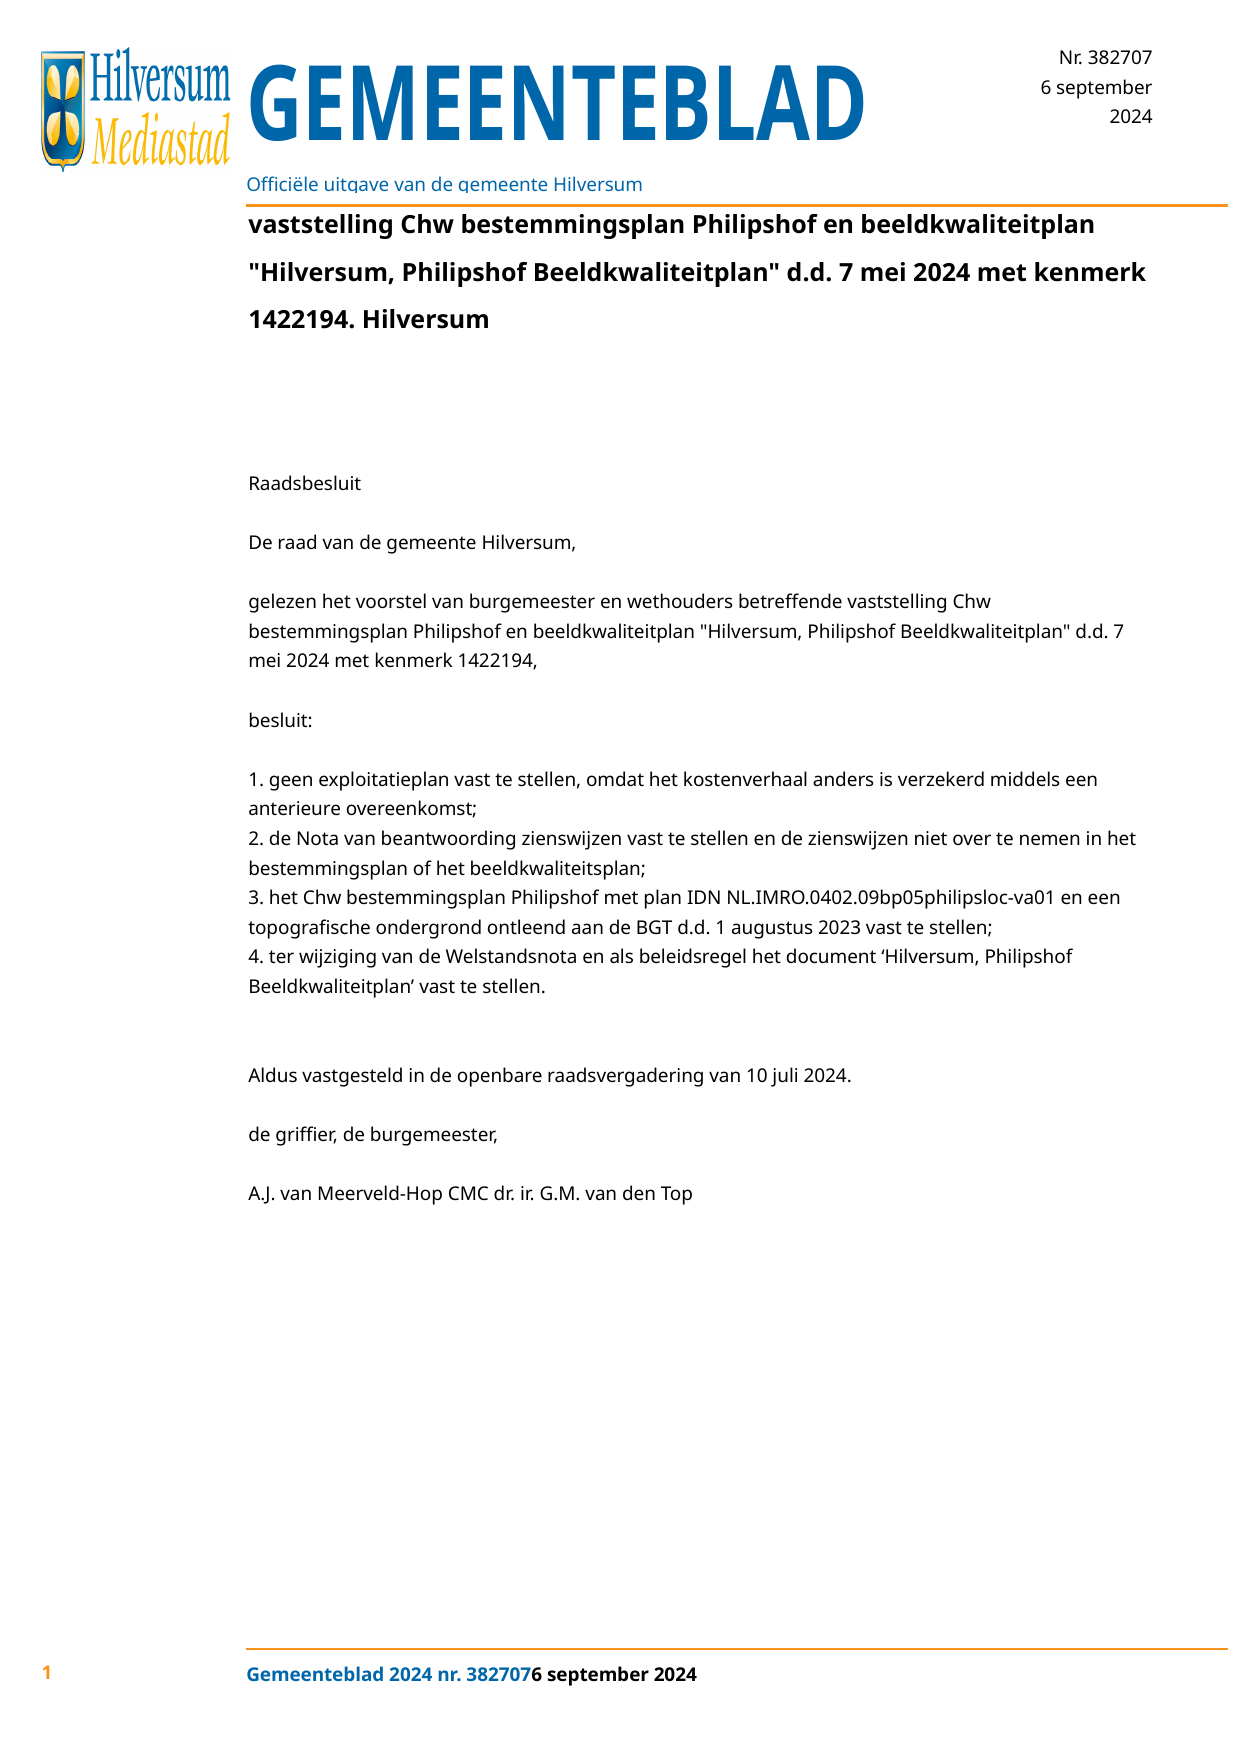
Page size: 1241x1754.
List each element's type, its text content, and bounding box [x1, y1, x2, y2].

text gelezen het voorstel van burgemeester en wethouders betreffende vaststelling Chw bestemmingsplan Philipshof en beeldkwaliteitplan "Hilversum, Philipshof Beeldkwaliteitplan" d.d. 7 mei 2024 met kenmerk 1422194, [248, 588, 1152, 673]
text 4. ter wijziging van de Welstandsnota en als beleidsregel het document ‘Hilversum, Philipshof Beeldkwaliteitplan’ vast te stellen. [248, 943, 1152, 999]
text 2. de Nota van beantwoording zienswijzen vast te stellen en de zienswijzen niet over te nemen in het bestemmingsplan of het beeldkwaliteitsplan; [248, 825, 1152, 880]
text Aldus vastgesteld in de openbare raadsvergadering van 10 juli 2024. [248, 1062, 1152, 1087]
picture [41, 47, 231, 172]
text De raad van de gemeente Hilversum, [248, 529, 1152, 555]
text besluit: [248, 707, 1152, 732]
text A.J. van Meerveld-Hop CMC dr. ir. G.M. van den Top [248, 1180, 1152, 1206]
text Raadsbesluit [248, 470, 1152, 496]
text de griffier, de burgemeester, [248, 1121, 1152, 1147]
text 3. het Chw bestemmingsplan Philipshof met plan IDN NL.IMRO.0402.09bp05philipsloc-va01 en een topografische ondergrond ontleend aan de BGT d.d. 1 augustus 2023 vast te stellen; [248, 884, 1152, 939]
text 1. geen exploitatieplan vast te stellen, omdat het kostenverhaal anders is verzekerd middels een anterieure overeenkomst; [248, 766, 1152, 821]
text vaststelling Chw bestemmingsplan Philipshof en beeldkwaliteitplan "Hilversum, Philipshof Beeldkwaliteitplan" d.d. 7 mei 2024 met kenmerk 1422194. Hilversum [248, 207, 1152, 336]
